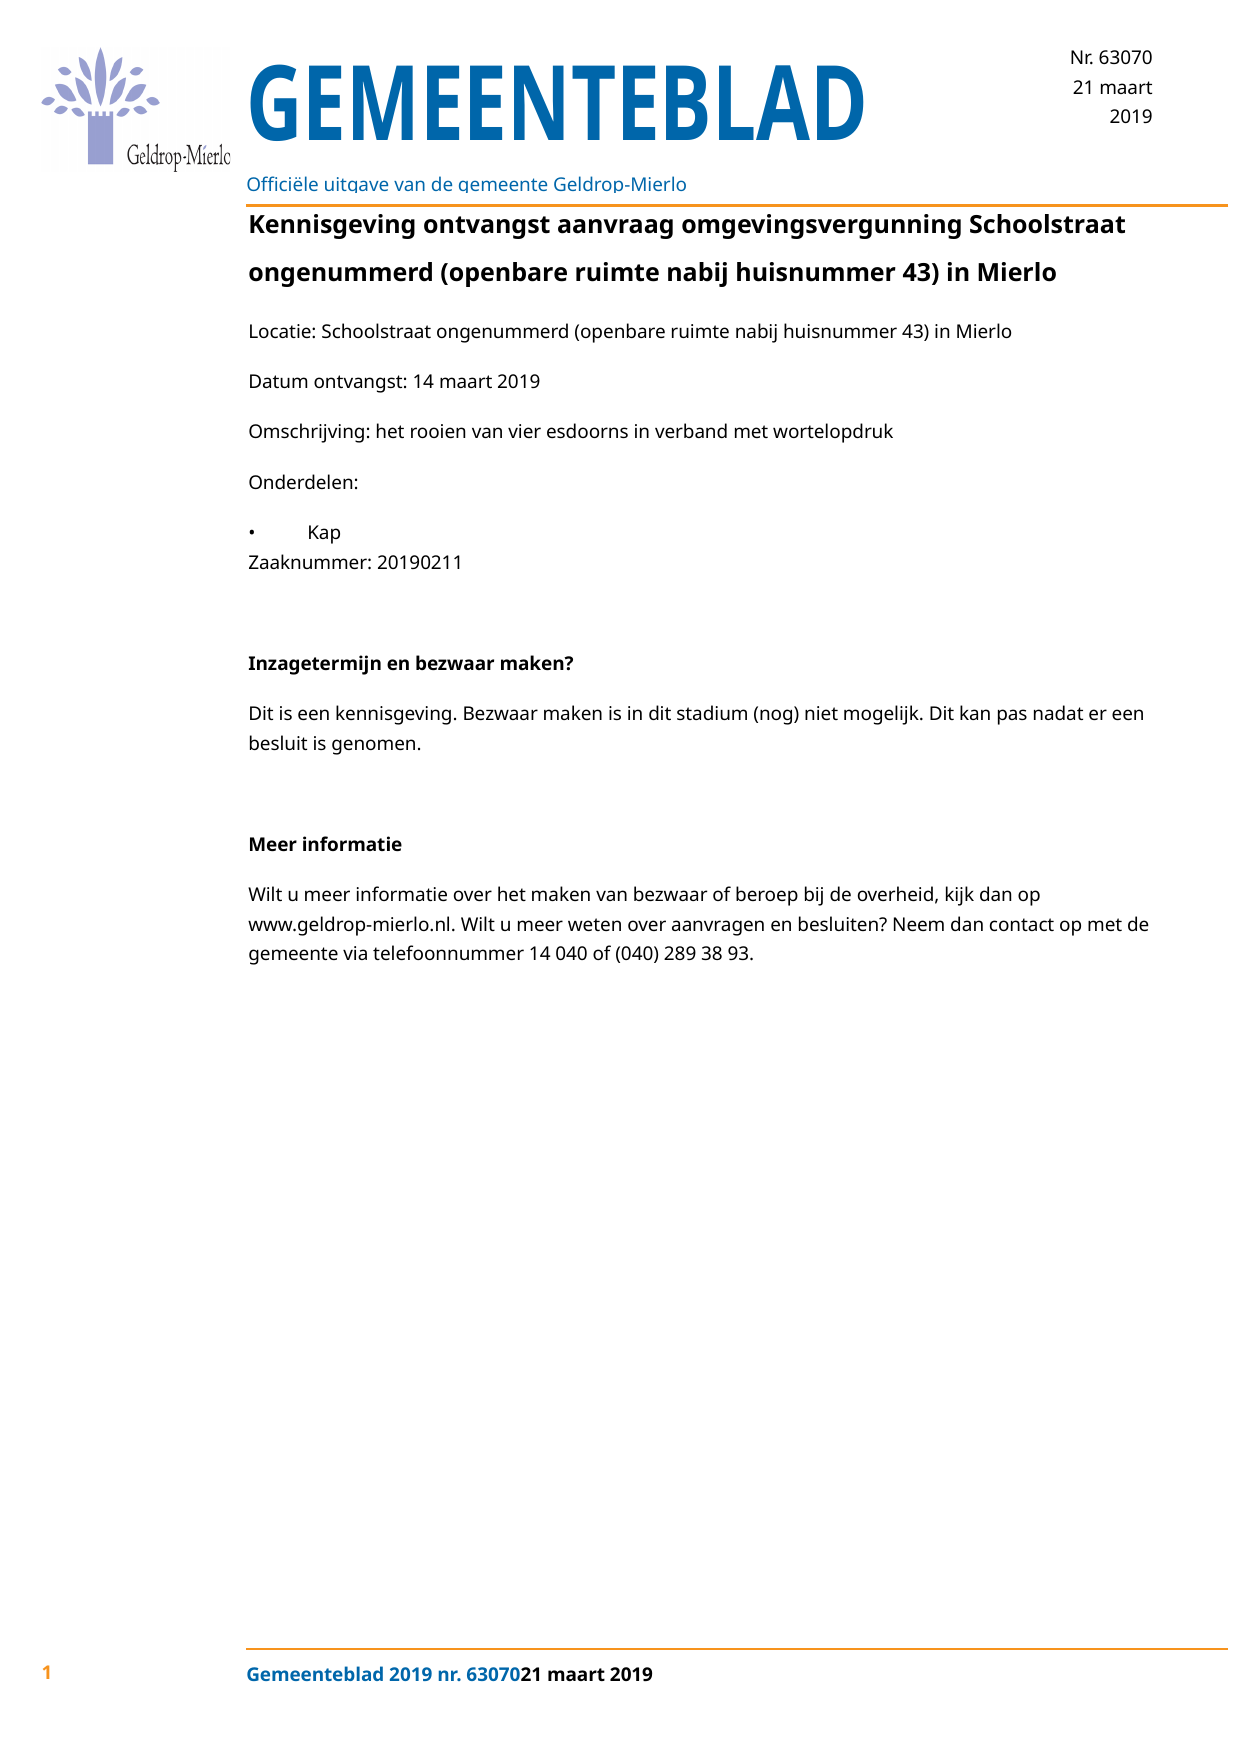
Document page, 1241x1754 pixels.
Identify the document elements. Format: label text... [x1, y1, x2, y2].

text Zaaknummer: 20190211 [248, 549, 1152, 575]
text Locatie: Schoolstraat ongenummerd (openbare ruimte nabij huisnummer 43) in Mierlo [248, 318, 1152, 344]
text Meer informatie [248, 831, 1152, 857]
picture [41, 47, 231, 172]
text Datum ontvangst: 14 maart 2019 [248, 368, 1152, 394]
text Dit is een kennisgeving. Bezwaar maken is in dit stadium (nog) niet mogelijk. Dit kan pas nadat er een besluit is genomen. [248, 700, 1152, 756]
text Kennisgeving ontvangst aanvraag omgevingsvergunning Schoolstraat ongenummerd (openbare ruimte nabij huisnummer 43) in Mierlo [248, 207, 1152, 288]
list Kap [248, 519, 1152, 545]
text Inzagetermijn en bezwaar maken? [248, 650, 1152, 676]
text Wilt u meer informatie over het maken van bezwaar of beroep bij de overheid, kijk dan op www.geldrop-mierlo.nl. Wilt u meer weten over aanvragen en besluiten? Neem dan contact op met de gemeente via telefoonnummer 14 040 of (040) 289 38 93. [248, 881, 1152, 966]
text Omschrijving: het rooien van vier esdoorns in verband met wortelopdruk [248, 419, 1152, 444]
text Onderdelen: [248, 469, 1152, 495]
